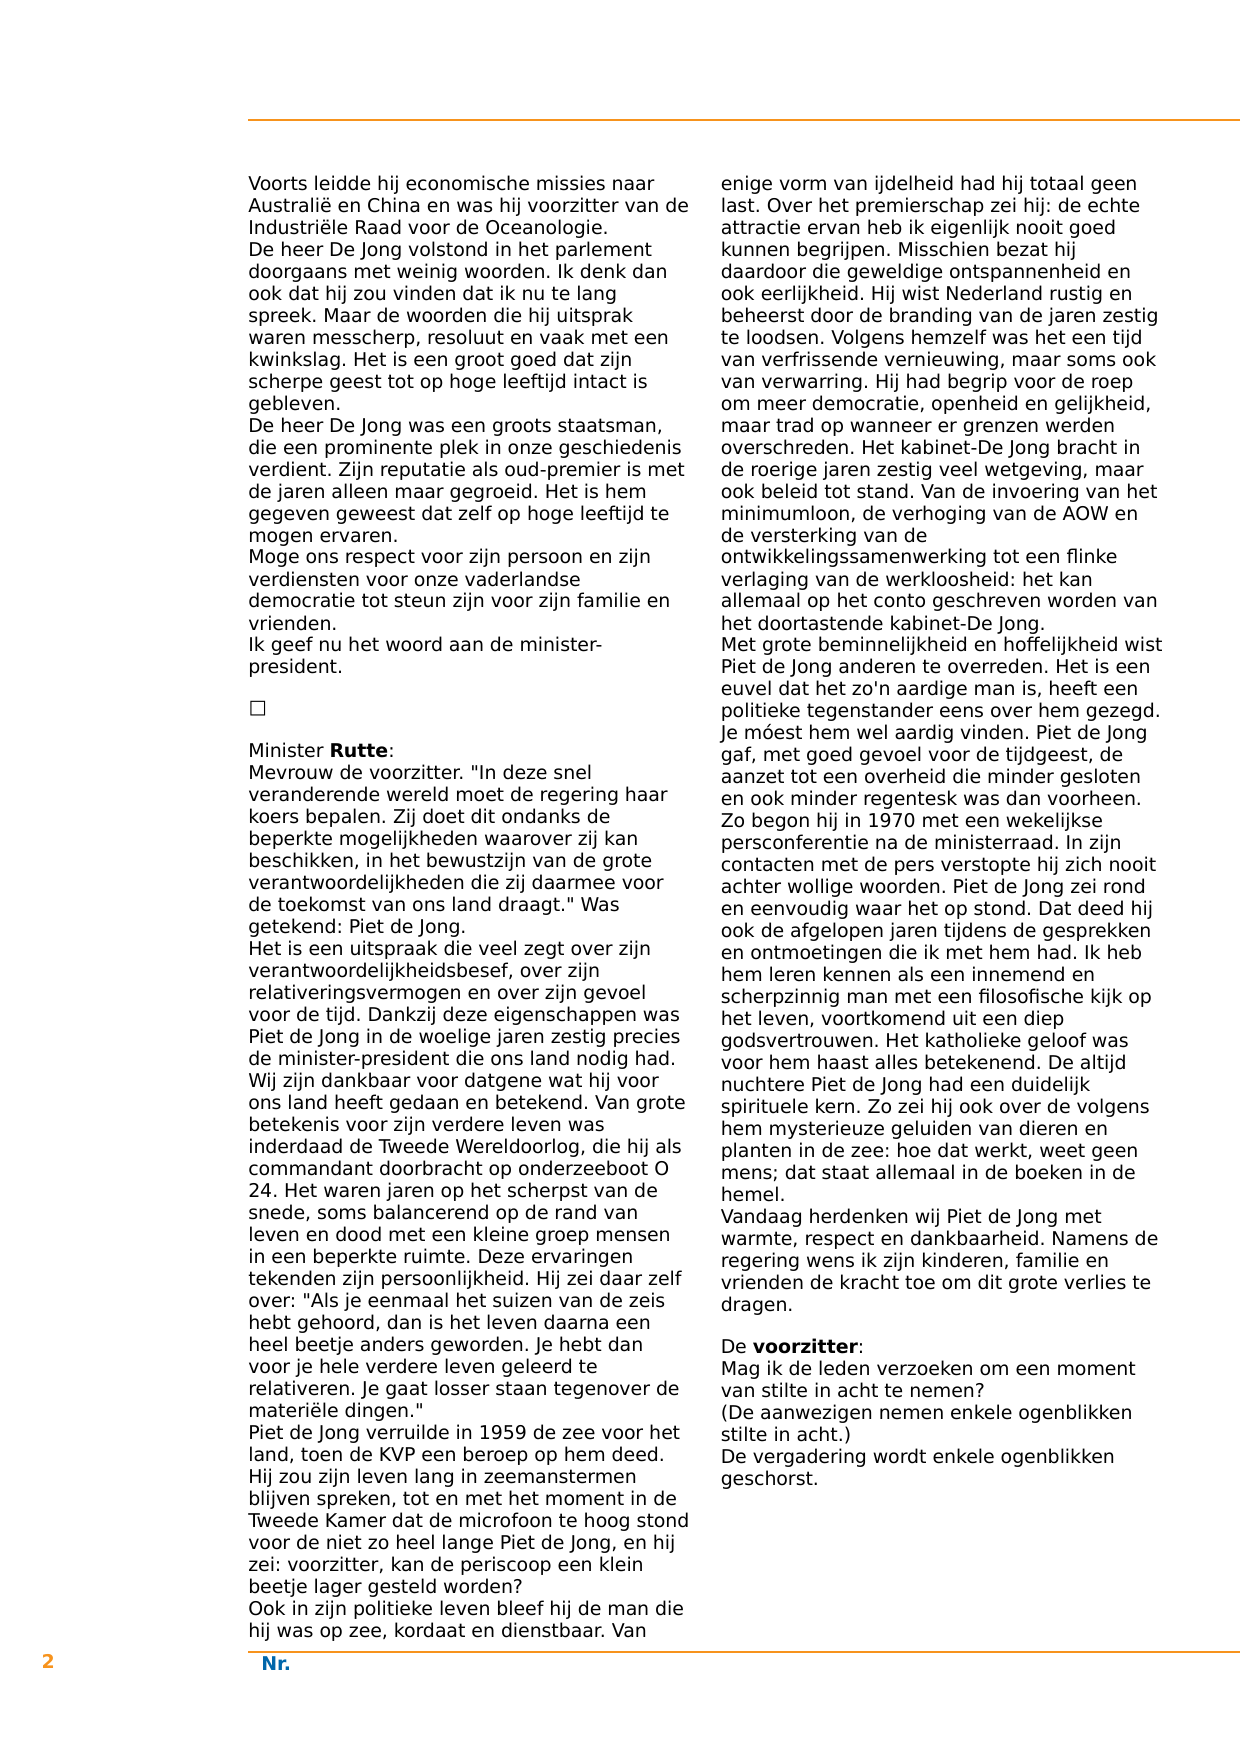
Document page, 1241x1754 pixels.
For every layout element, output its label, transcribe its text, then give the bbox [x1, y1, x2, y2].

text enige vorm van ijdelheid had hij totaal geen last. Over het premierschap zei hij: de echte attractie ervan heb ik eigenlijk nooit goed kunnen begrijpen. Misschien bezat hij daardoor die geweldige ontspannenheid en ook eerlijkheid. Hij wist Nederland rustig en beheerst door de branding van de jaren zestig te loodsen. Volgens hemzelf was het een tijd van verfrissende vernieuwing, maar soms ook van verwarring. Hij had begrip voor de roep om meer democratie, openheid en gelijkheid, maar trad op wanneer er grenzen werden overschreden. Het kabinet-De Jong bracht in de roerige jaren zestig veel wetgeving, maar ook beleid tot stand. Van de invoering van het minimumloon, de verhoging van de AOW en de versterking van de ontwikkelingssamenwerking tot een flinke verlaging van de werkloosheid: het kan allemaal op het conto geschreven worden van het doortastende kabinet-De Jong. [721, 173, 1163, 634]
text De vergadering wordt enkele ogenblikken geschorst. [721, 1446, 1163, 1489]
text ⬜ [248, 698, 691, 720]
text Mag ik de leden verzoeken om een moment van stilte in acht te nemen? [721, 1358, 1163, 1402]
text De heer De Jong was een groots staatsman, die een prominente plek in onze geschiedenis verdient. Zijn reputatie als oud-premier is met de jaren alleen maar gegroeid. Het is hem gegeven geweest dat zelf op hoge leeftijd te mogen ervaren. [248, 414, 691, 546]
text Piet de Jong verruilde in 1959 de zee voor het land, toen de KVP een beroep op hem deed. Hij zou zijn leven lang in zeemanstermen blijven spreken, tot en met het moment in de Tweede Kamer dat de microfoon te hoog stond voor de niet zo heel lange Piet de Jong, en hij zei: voorzitter, kan de periscoop een klein beetje lager gesteld worden? [248, 1422, 691, 1597]
text Minister Rutte: [248, 740, 691, 762]
text Ook in zijn politieke leven bleef hij de man die hij was op zee, kordaat en dienstbaar. Van [248, 1597, 691, 1641]
text De voorzitter: [721, 1336, 1163, 1358]
text Met grote beminnelijkheid en hoffelijkheid wist Piet de Jong anderen te overreden. Het is een euvel dat het zo'n aardige man is, heeft een politieke tegenstander eens over hem gezegd. Je móest hem wel aardig vinden. Piet de Jong gaf, met goed gevoel voor de tijdgeest, de aanzet tot een overheid die minder gesloten en ook minder regentesk was dan voorheen. Zo begon hij in 1970 met een wekelijkse persconferentie na de ministerraad. In zijn contacten met de pers verstopte hij zich nooit achter wollige woorden. Piet de Jong zei rond en eenvoudig waar het op stond. Dat deed hij ook de afgelopen jaren tijdens de gesprekken en ontmoetingen die ik met hem had. Ik heb hem leren kennen als een innemend en scherpzinnig man met een filosofische kijk op het leven, voortkomend uit een diep godsvertrouwen. Het katholieke geloof was voor hem haast alles betekenend. De altijd nuchtere Piet de Jong had een duidelijk spirituele kern. Zo zei hij ook over de volgens hem mysterieuze geluiden van dieren en planten in de zee: hoe dat werkt, weet geen mens; dat staat allemaal in de boeken in de hemel. [721, 634, 1163, 1206]
text Het is een uitspraak die veel zegt over zijn verantwoordelijkheidsbesef, over zijn relativeringsvermogen en over zijn gevoel voor de tijd. Dankzij deze eigenschappen was Piet de Jong in de woelige jaren zestig precies de minister-president die ons land nodig had. Wij zijn dankbaar voor datgene wat hij voor ons land heeft gedaan en betekend. Van grote betekenis voor zijn verdere leven was inderdaad de Tweede Wereldoorlog, die hij als commandant doorbracht op onderzeeboot O 24. Het waren jaren op het scherpst van de snede, soms balancerend op de rand van leven en dood met een kleine groep mensen in een beperkte ruimte. Deze ervaringen tekenden zijn persoonlijkheid. Hij zei daar zelf over: "Als je eenmaal het suizen van de zeis hebt gehoord, dan is het leven daarna een heel beetje anders geworden. Je hebt dan voor je hele verdere leven geleerd te relativeren. Je gaat losser staan tegenover de materiële dingen." [248, 938, 691, 1422]
text De heer De Jong volstond in het parlement doorgaans met weinig woorden. Ik denk dan ook dat hij zou vinden dat ik nu te lang spreek. Maar de woorden die hij uitsprak waren messcherp, resoluut en vaak met een kwinkslag. Het is een groot goed dat zijn scherpe geest tot op hoge leeftijd intact is gebleven. [248, 239, 691, 414]
text Moge ons respect voor zijn persoon en zijn verdiensten voor onze vaderlandse democratie tot steun zijn voor zijn familie en vrienden. [248, 546, 691, 634]
text Ik geef nu het woord aan de minister-president. [248, 634, 691, 678]
text (De aanwezigen nemen enkele ogenblikken stilte in acht.) [721, 1402, 1163, 1446]
text Voorts leidde hij economische missies naar Australië en China en was hij voorzitter van de Industriële Raad voor de Oceanologie. [248, 173, 691, 239]
text Vandaag herdenken wij Piet de Jong met warmte, respect en dankbaarheid. Namens de regering wens ik zijn kinderen, familie en vrienden de kracht toe om dit grote verlies te dragen. [721, 1206, 1163, 1316]
text Mevrouw de voorzitter. "In deze snel veranderende wereld moet de regering haar koers bepalen. Zij doet dit ondanks de beperkte mogelijkheden waarover zij kan beschikken, in het bewustzijn van de grote verantwoordelijkheden die zij daarmee voor de toekomst van ons land draagt." Was getekend: Piet de Jong. [248, 762, 691, 938]
